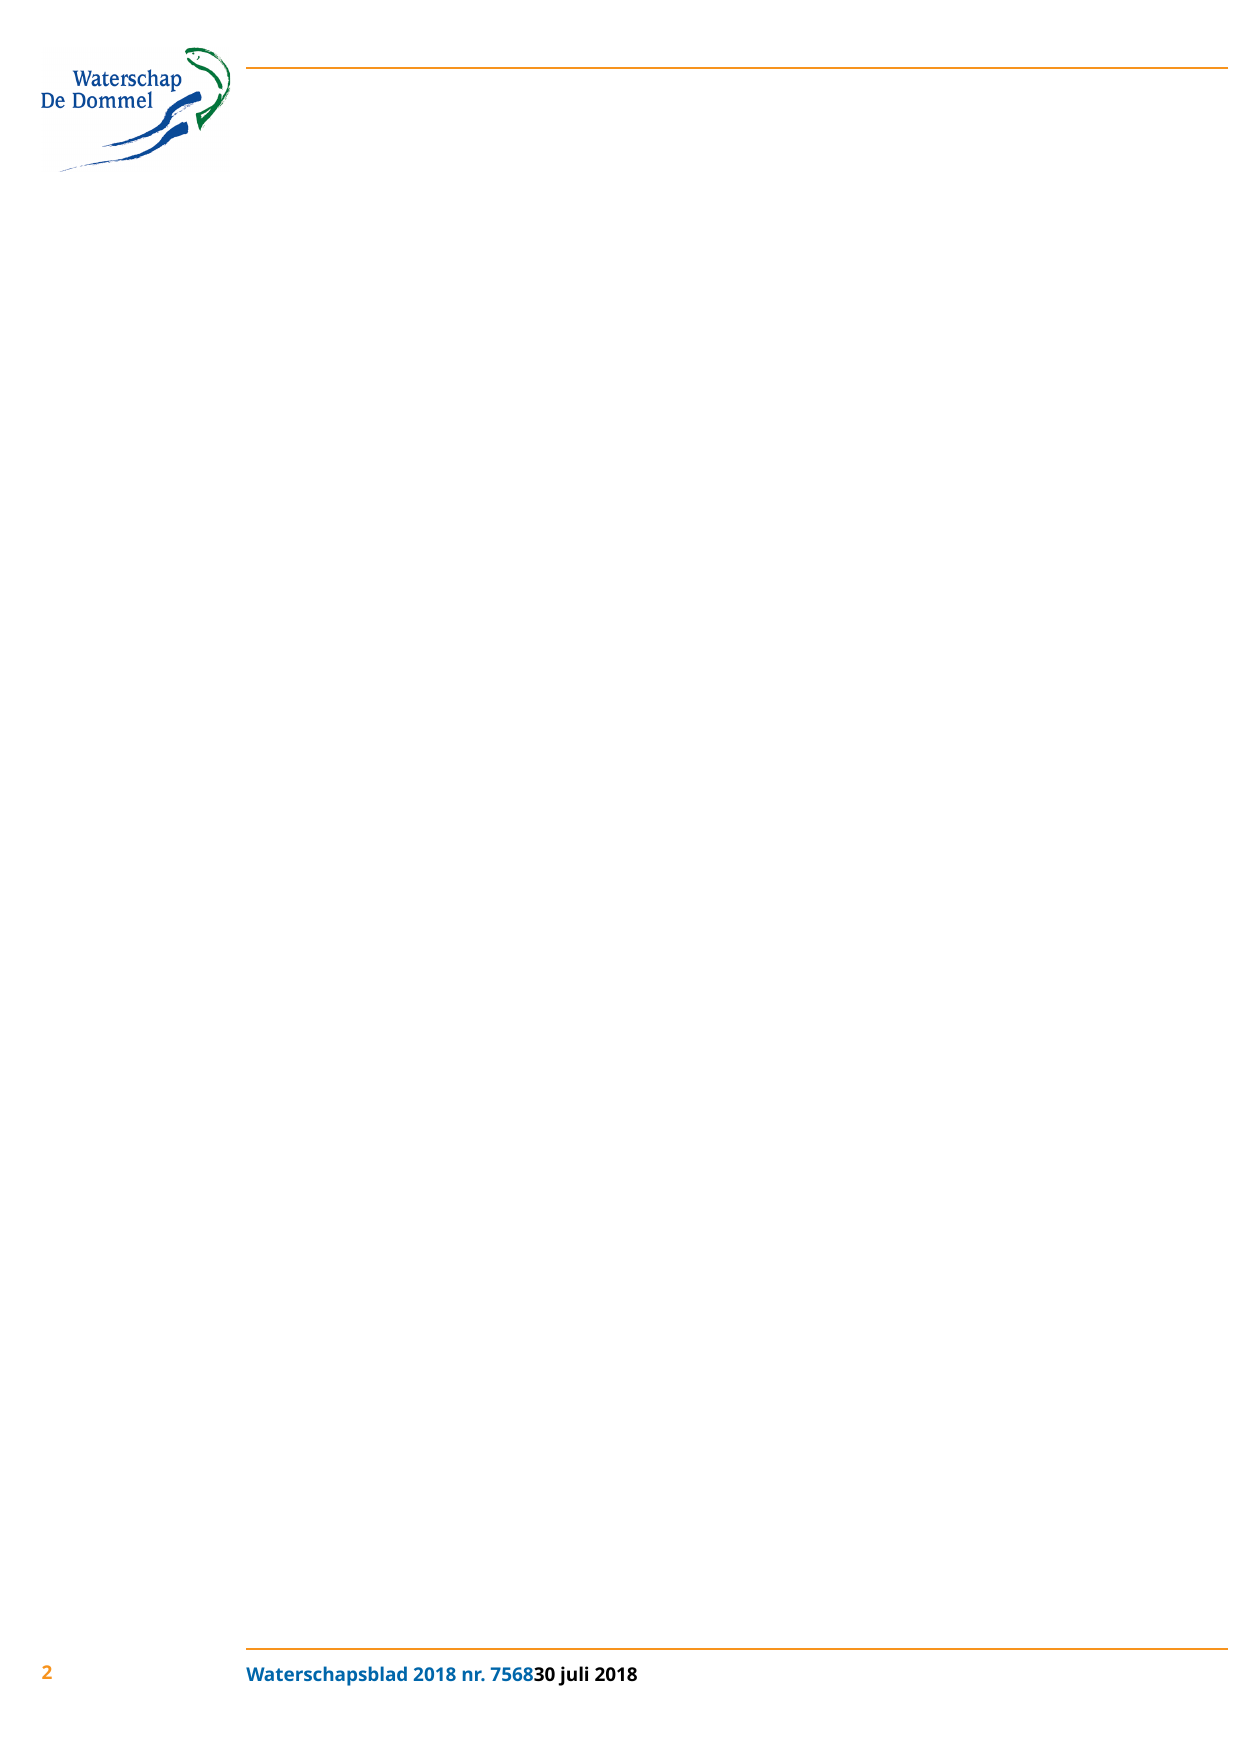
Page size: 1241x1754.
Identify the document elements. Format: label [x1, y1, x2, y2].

picture [41, 47, 231, 172]
